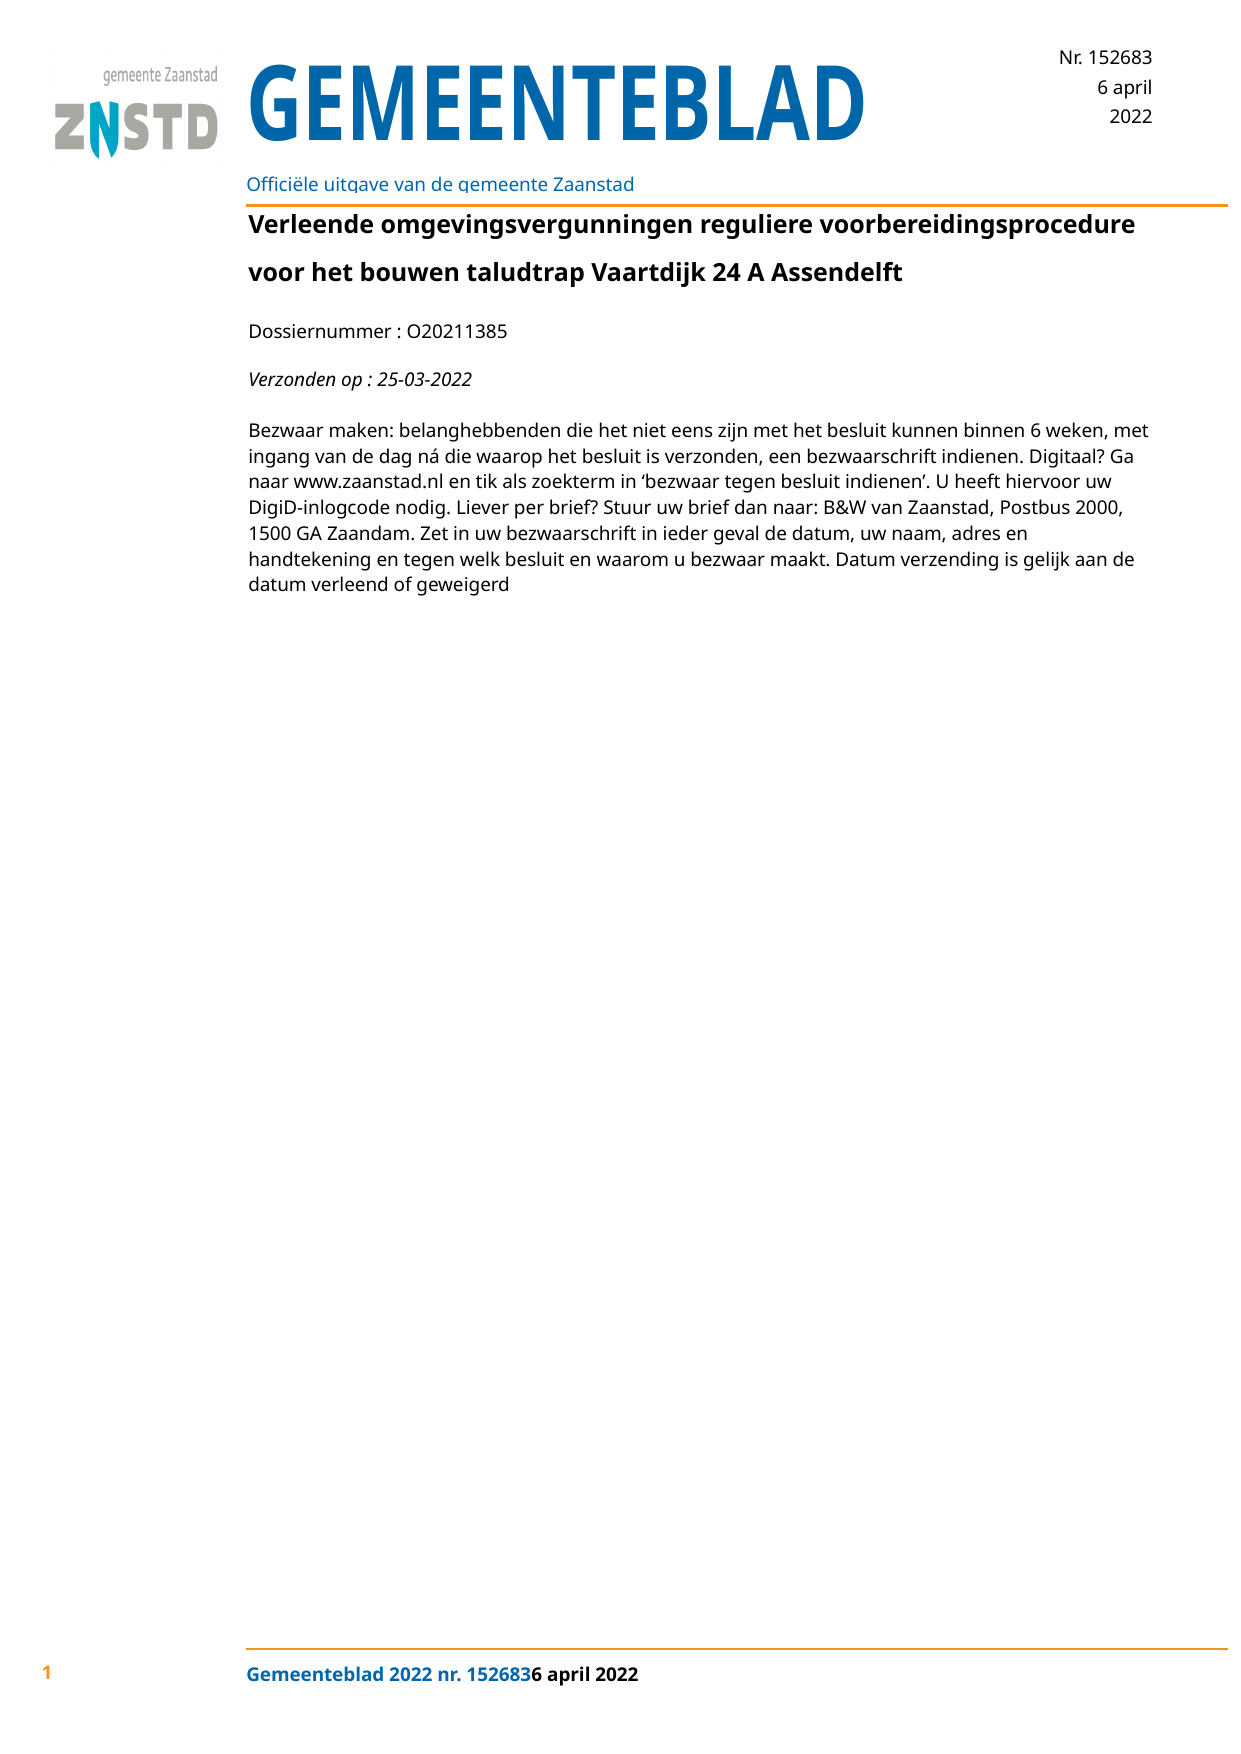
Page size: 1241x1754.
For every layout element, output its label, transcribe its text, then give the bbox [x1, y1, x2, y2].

picture [41, 47, 231, 172]
text Dossiernummer : O20211385 [248, 318, 1152, 344]
text Verzonden op : 25-03-2022 [248, 366, 1152, 391]
text Verleende omgevingsvergunningen reguliere voorbereidingsprocedure voor het bouwen taludtrap Vaartdijk 24 A Assendelft [248, 207, 1152, 288]
text Bezwaar maken: belanghebbenden die het niet eens zijn met het besluit kunnen binnen 6 weken, met ingang van de dag ná die waarop het besluit is verzonden, een bezwaarschrift indienen. Digitaal? Ga naar www.zaanstad.nl en tik als zoekterm in ‘bezwaar tegen besluit indienen’. U heeft hiervoor uw DigiD-inlogcode nodig. Liever per brief? Stuur uw brief dan naar: B&W van Zaanstad, Postbus 2000, 1500 GA Zaandam. Zet in uw bezwaarschrift in ieder geval de datum, uw naam, adres en handtekening en tegen welk besluit en waarom u bezwaar maakt. Datum verzending is gelijk aan de datum verleend of geweigerd [248, 417, 1152, 597]
